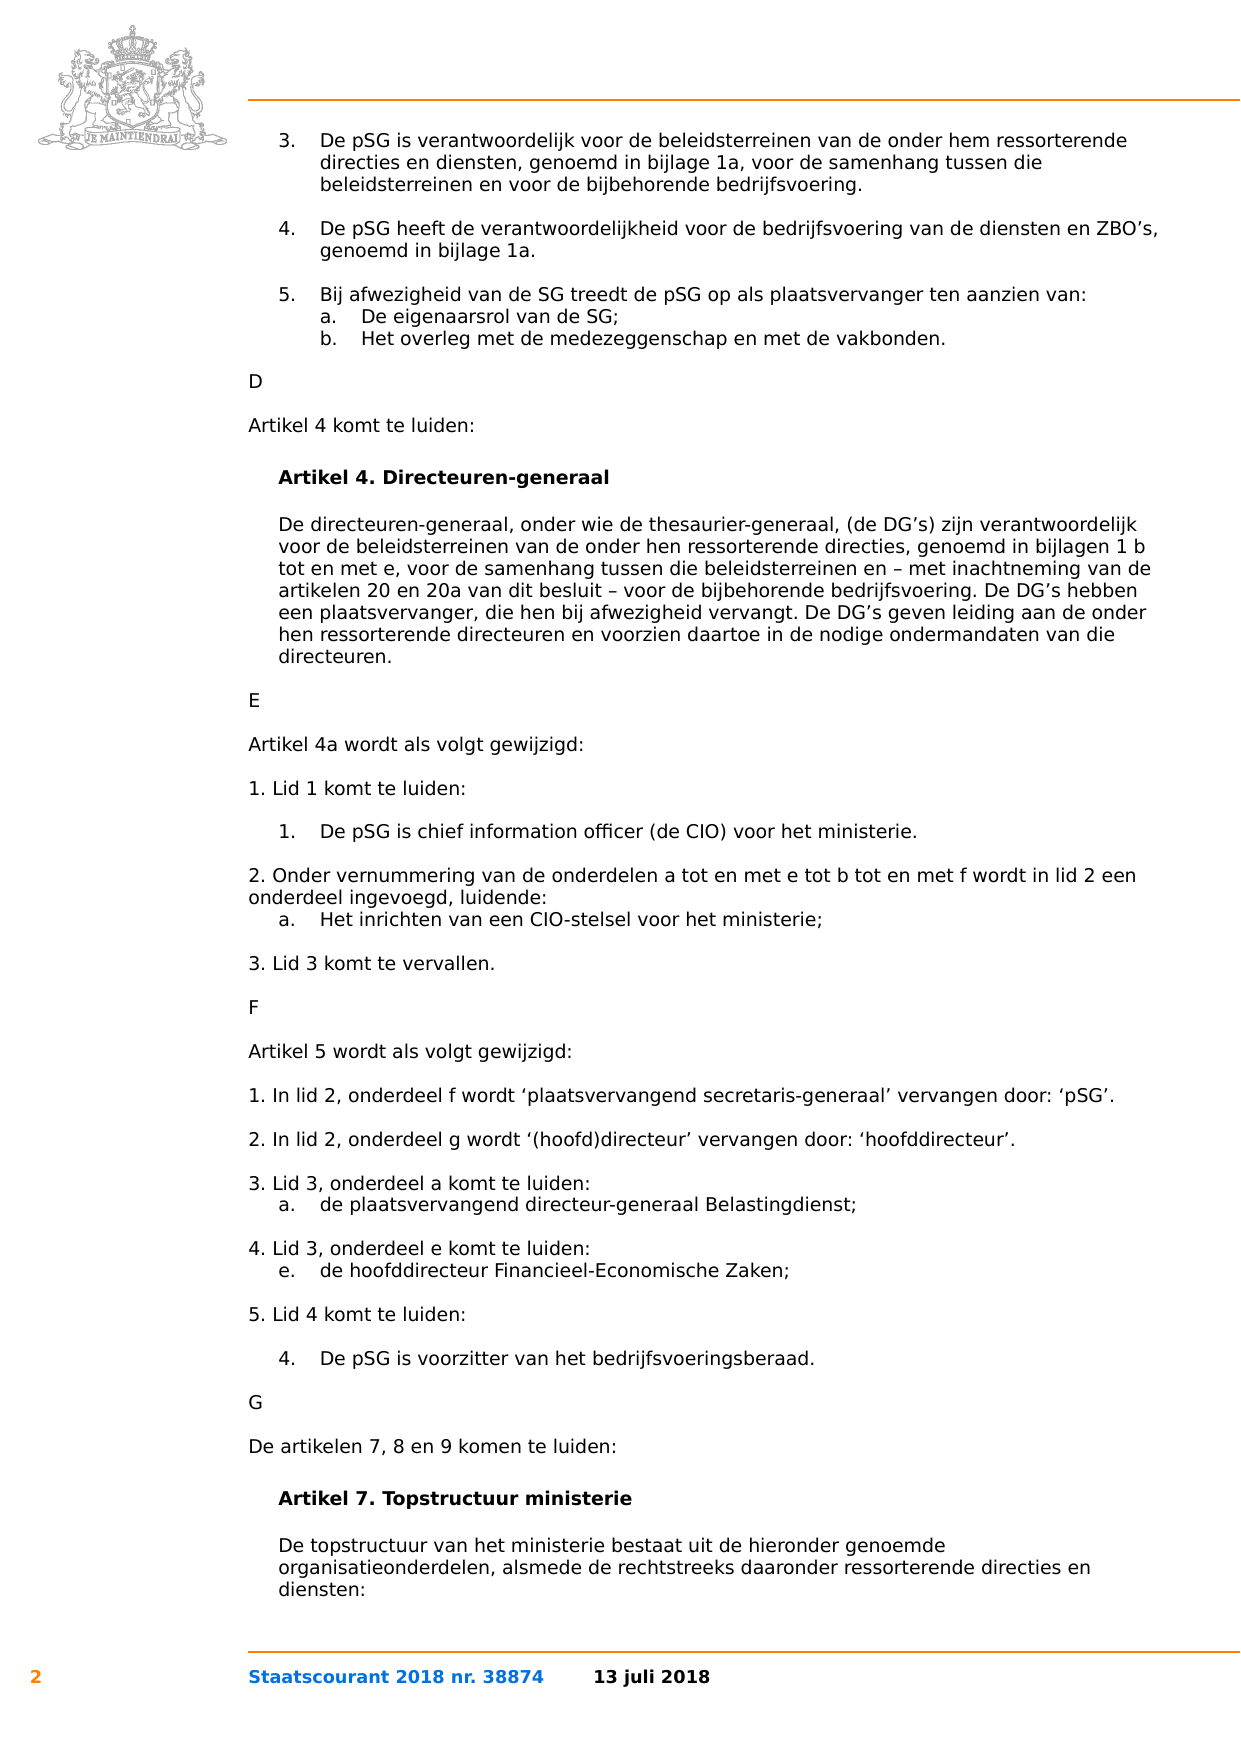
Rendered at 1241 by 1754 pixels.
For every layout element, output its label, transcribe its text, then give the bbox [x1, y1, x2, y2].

text 1. In lid 2, onderdeel f wordt ‘plaatsvervangend secretaris-generaal’ vervangen door: ‘pSG’. [248, 1085, 1163, 1107]
text a. de plaatsvervangend directeur-generaal Belastingdienst; [278, 1194, 1163, 1216]
text 4. De pSG is voorzitter van het bedrijfsvoeringsberaad. [278, 1348, 1163, 1370]
subtitle Artikel 4. Directeuren-generaal [278, 467, 1163, 489]
text 2. Onder vernummering van de onderdelen a tot en met e tot b tot en met f wordt in lid 2 een onderdeel ingevoegd, luidende: [248, 865, 1163, 909]
text 3. De pSG is verantwoordelijk voor de beleidsterreinen van de onder hem ressorterende directies en diensten, genoemd in bijlage 1a, voor de samenhang tussen die beleidsterreinen en voor de bijbehorende bedrijfsvoering. [278, 130, 1163, 196]
text 5. Bij afwezigheid van de SG treedt de pSG op als plaatsvervanger ten aanzien van: [278, 283, 1163, 306]
subtitle Artikel 7. Topstructuur ministerie [278, 1488, 1163, 1509]
text De directeuren-generaal, onder wie de thesaurier-generaal, (de DG’s) zijn verantwoordelijk voor de beleidsterreinen van de onder hen ressorterende directies, genoemd in bijlagen 1 b tot en met e, voor de samenhang tussen die beleidsterreinen en – met inachtneming van de artikelen 20 en 20a van dit besluit – voor de bijbehorende bedrijfsvoering. De DG’s hebben een plaatsvervanger, die hen bij afwezigheid vervangt. De DG’s geven leiding aan de onder hen ressorterende directeuren en voorzien daartoe in de nodige ondermandaten van die directeuren. [278, 514, 1163, 668]
text D [248, 371, 1163, 393]
text 3. Lid 3, onderdeel a komt te luiden: [248, 1172, 1163, 1194]
text 2. In lid 2, onderdeel g wordt ‘(hoofd)directeur’ vervangen door: ‘hoofddirecteur’. [248, 1128, 1163, 1151]
text a. De eigenaarsrol van de SG; [319, 306, 1163, 327]
text b. Het overleg met de medezeggenschap en met de vakbonden. [319, 327, 1163, 349]
text 1. Lid 1 komt te luiden: [248, 778, 1163, 799]
picture [38, 25, 227, 150]
text Artikel 4 komt te luiden: [248, 415, 1163, 437]
text 1. De pSG is chief information officer (de CIO) voor het ministerie. [278, 821, 1163, 843]
text 3. Lid 3 komt te vervallen. [248, 953, 1163, 975]
text G [248, 1392, 1163, 1414]
text De topstructuur van het ministerie bestaat uit de hieronder genoemde organisatieonderdelen, alsmede de rechtstreeks daaronder ressorterende directies en diensten: [278, 1534, 1163, 1601]
text 4. De pSG heeft de verantwoordelijkheid voor de bedrijfsvoering van de diensten en ZBO’s, genoemd in bijlage 1a. [278, 218, 1163, 262]
text Artikel 4a wordt als volgt gewijzigd: [248, 734, 1163, 756]
text E [248, 690, 1163, 712]
text De artikelen 7, 8 en 9 komen te luiden: [248, 1436, 1163, 1458]
text F [248, 997, 1163, 1019]
text 5. Lid 4 komt te luiden: [248, 1304, 1163, 1326]
text Artikel 5 wordt als volgt gewijzigd: [248, 1041, 1163, 1063]
text a. Het inrichten van een CIO-stelsel voor het ministerie; [278, 909, 1163, 931]
text e. de hoofddirecteur Financieel-Economische Zaken; [278, 1260, 1163, 1282]
text 4. Lid 3, onderdeel e komt te luiden: [248, 1238, 1163, 1260]
